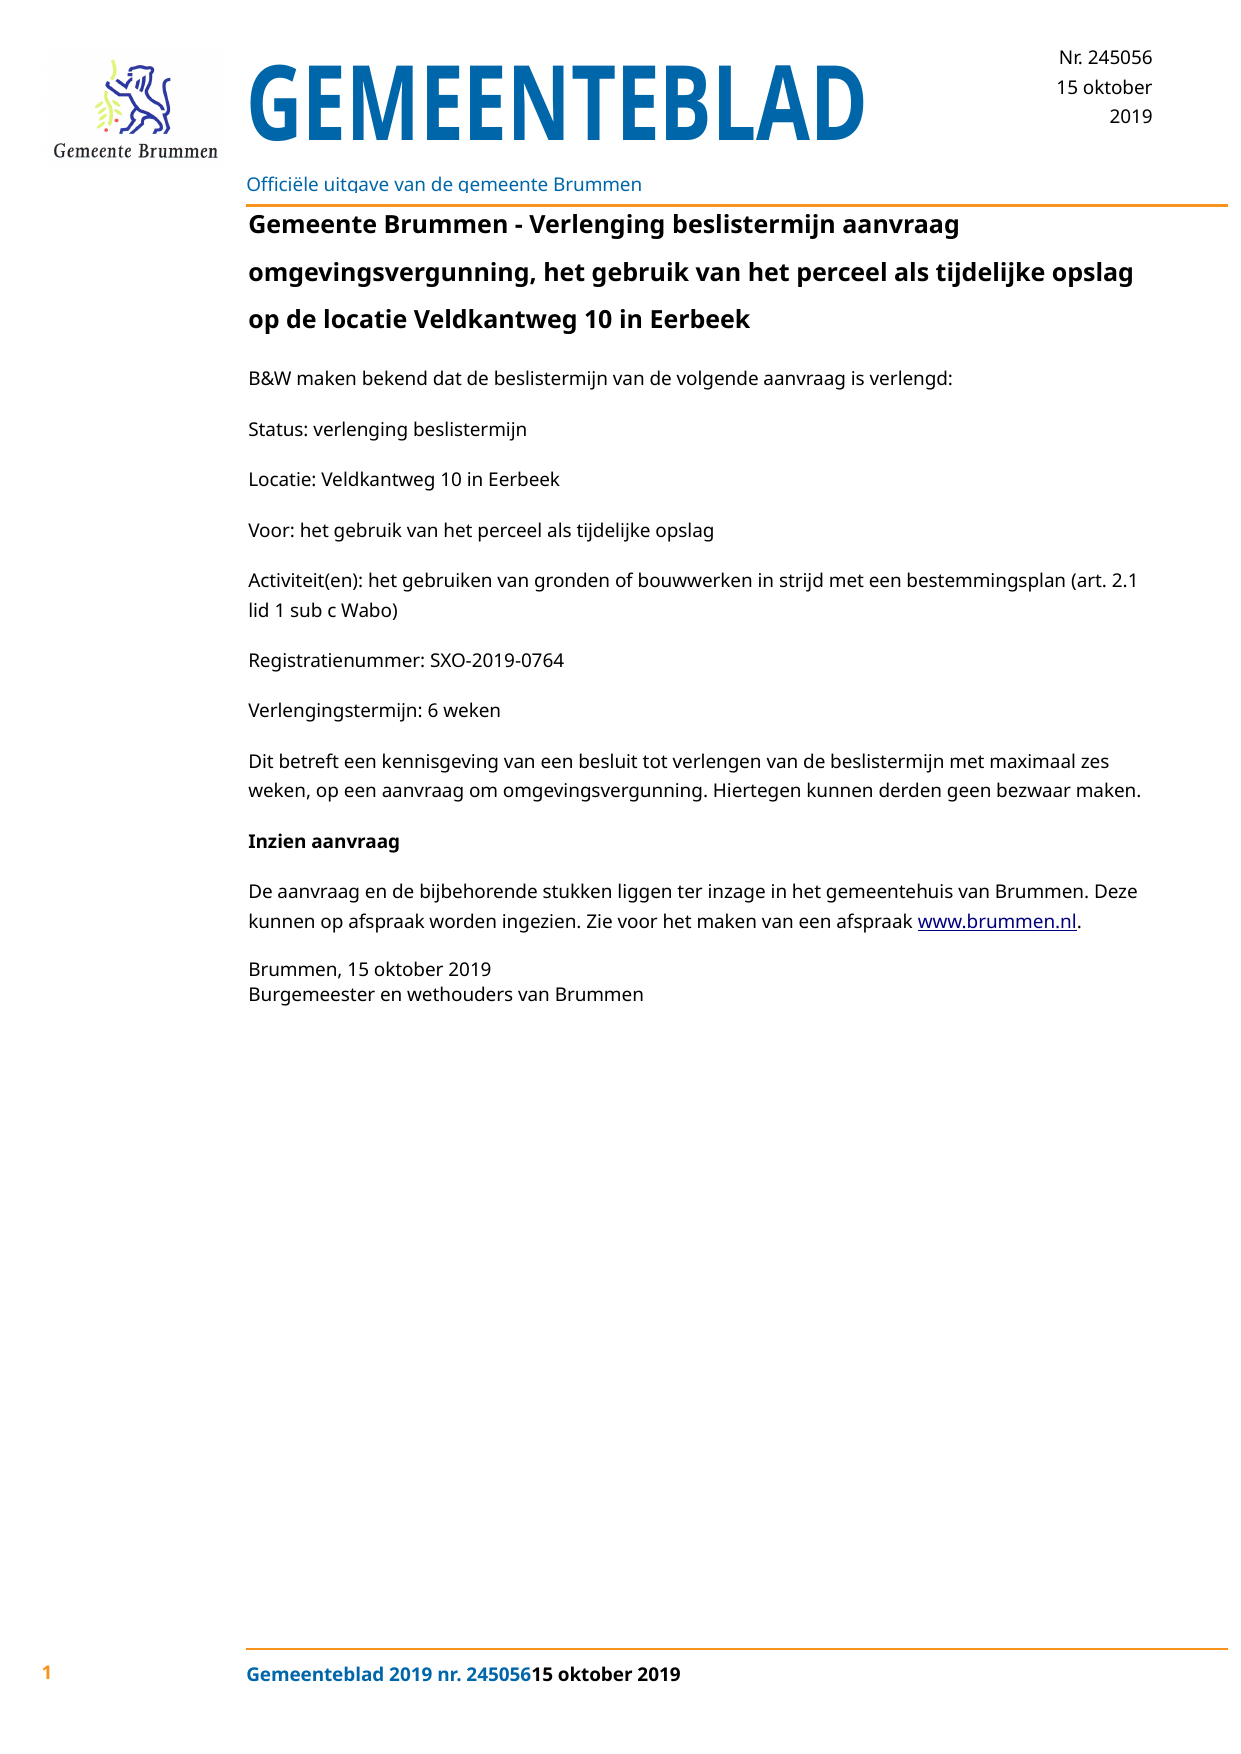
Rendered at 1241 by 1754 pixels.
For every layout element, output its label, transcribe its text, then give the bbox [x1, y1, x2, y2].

text Activiteit(en): het gebruiken van gronden of bouwwerken in strijd met een bestemmingsplan (art. 2.1 lid 1 sub c Wabo) [248, 567, 1152, 622]
text De aanvraag en de bijbehorende stukken liggen ter inzage in het gemeentehuis van Brummen. Deze kunnen op afspraak worden ingezien. Zie voor het maken van een afspraak www.brummen.nl. [248, 878, 1152, 934]
text Dit betreft een kennisgeving van een besluit tot verlengen van de beslistermijn met maximaal zes weken, op een aanvraag om omgevingsvergunning. Hiertegen kunnen derden geen bezwaar maken. [248, 748, 1152, 803]
text Brummen, 15 oktober 2019 [248, 956, 1152, 982]
picture [41, 47, 231, 172]
text Burgemeester en wethouders van Brummen [248, 982, 1152, 1007]
text Locatie: Veldkantweg 10 in Eerbeek [248, 466, 1152, 492]
text Verlengingstermijn: 6 weken [248, 698, 1152, 723]
text B&W maken bekend dat de beslistermijn van de volgende aanvraag is verlengd: [248, 366, 1152, 391]
text Voor: het gebruik van het perceel als tijdelijke opslag [248, 517, 1152, 542]
text Inzien aanvraag [248, 828, 1152, 854]
text Status: verlenging beslistermijn [248, 416, 1152, 442]
text Registratienummer: SXO-2019-0764 [248, 647, 1152, 673]
text Gemeente Brummen - Verlenging beslistermijn aanvraag omgevingsvergunning, het gebruik van het perceel als tijdelijke opslag op de locatie Veldkantweg 10 in Eerbeek [248, 207, 1152, 336]
